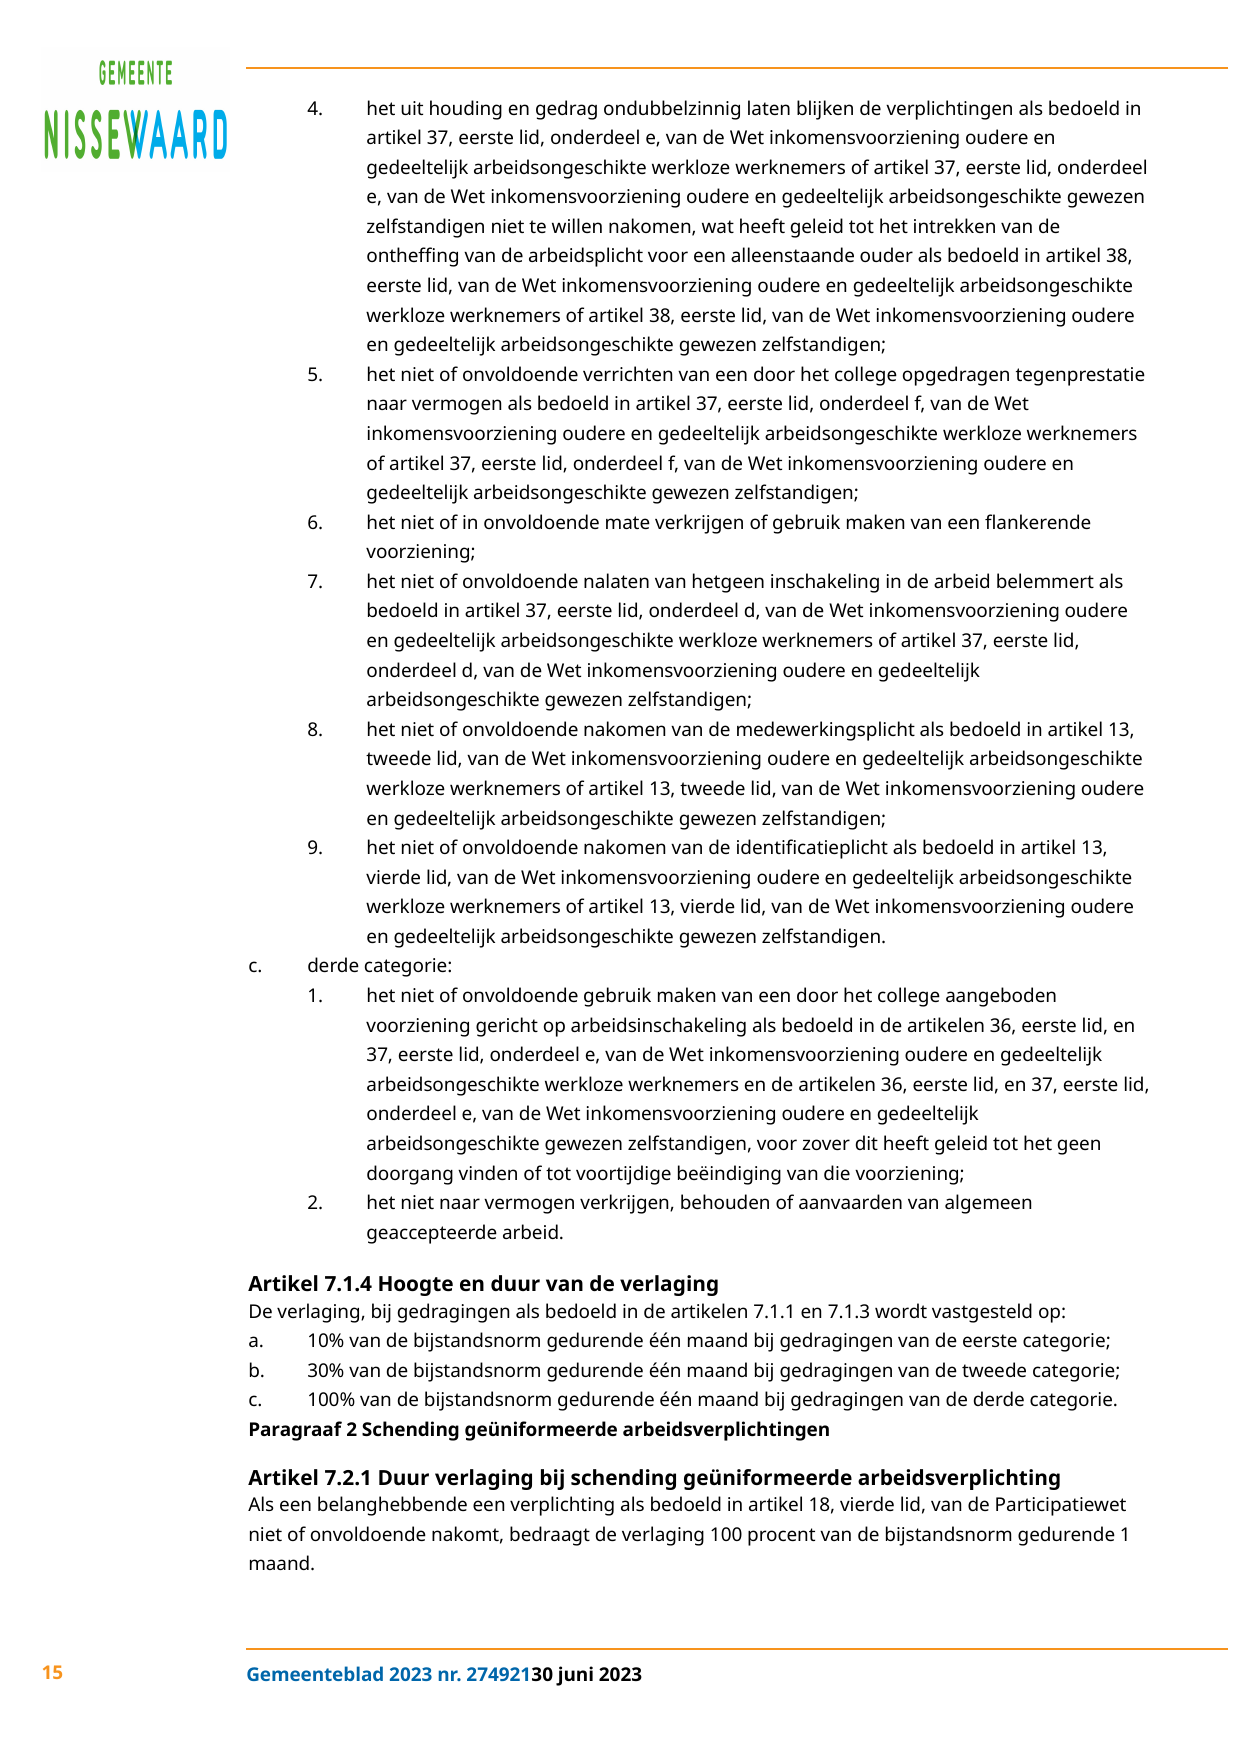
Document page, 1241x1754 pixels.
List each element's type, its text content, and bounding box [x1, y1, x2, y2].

list het uit houding en gedrag ondubbelzinnig laten blijken de verplichtingen als bedoeld in artikel 37, eerste lid, onderdeel e, van de Wet inkomensvoorziening oudere en gedeeltelijk arbeidsongeschikte werkloze werknemers of artikel 37, eerste lid, onderdeel e, van de Wet inkomensvoorziening oudere en gedeeltelijk arbeidsongeschikte gewezen zelfstandigen niet te willen nakomen, wat heeft geleid tot het intrekken van de ontheffing van de arbeidsplicht voor een alleenstaande ouder als bedoeld in artikel 38, eerste lid, van de Wet inkomensvoorziening oudere en gedeeltelijk arbeidsongeschikte werkloze werknemers of artikel 38, eerste lid, van de Wet inkomensvoorziening oudere en gedeeltelijk arbeidsongeschikte gewezen zelfstandigen; [307, 95, 1152, 357]
list het niet of onvoldoende nakomen van de identificatieplicht als bedoeld in artikel 13, vierde lid, van de Wet inkomensvoorziening oudere en gedeeltelijk arbeidsongeschikte werkloze werknemers of artikel 13, vierde lid, van de Wet inkomensvoorziening oudere en gedeeltelijk arbeidsongeschikte gewezen zelfstandigen. [307, 834, 1152, 949]
text Als een belanghebbende een verplichting als bedoeld in artikel 18, vierde lid, van de Participatiewet niet of onvoldoende nakomt, bedraagt de verlaging 100 procent van de bijstandsnorm gedurende 1 maand. [248, 1491, 1152, 1576]
list het niet of onvoldoende gebruik maken van een door het college aangeboden voorziening gericht op arbeidsinschakeling als bedoeld in de artikelen 36, eerste lid, en 37, eerste lid, onderdeel e, van de Wet inkomensvoorziening oudere en gedeeltelijk arbeidsongeschikte werkloze werknemers en de artikelen 36, eerste lid, en 37, eerste lid, onderdeel e, van de Wet inkomensvoorziening oudere en gedeeltelijk arbeidsongeschikte gewezen zelfstandigen, voor zover dit heeft geleid tot het geen doorgang vinden of tot voortijdige beëindiging van die voorziening; [307, 982, 1152, 1186]
list het niet naar vermogen verkrijgen, behouden of aanvaarden van algemeen geaccepteerde arbeid. [307, 1189, 1152, 1245]
list het niet of onvoldoende nakomen van de medewerkingsplicht als bedoeld in artikel 13, tweede lid, van de Wet inkomensvoorziening oudere en gedeeltelijk arbeidsongeschikte werkloze werknemers of artikel 13, tweede lid, van de Wet inkomensvoorziening oudere en gedeeltelijk arbeidsongeschikte gewezen zelfstandigen; [307, 716, 1152, 831]
text De verlaging, bij gedragingen als bedoeld in de artikelen 7.1.1 en 7.1.3 wordt vastgesteld op: [248, 1298, 1152, 1323]
list het niet of onvoldoende verrichten van een door het college opgedragen tegenprestatie naar vermogen als bedoeld in artikel 37, eerste lid, onderdeel f, van de Wet inkomensvoorziening oudere en gedeeltelijk arbeidsongeschikte werkloze werknemers of artikel 37, eerste lid, onderdeel f, van de Wet inkomensvoorziening oudere en gedeeltelijk arbeidsongeschikte gewezen zelfstandigen; [307, 361, 1152, 505]
list 30% van de bijstandsnorm gedurende één maand bij gedragingen van de tweede categorie; [248, 1357, 1152, 1383]
list derde categorie: [248, 953, 1152, 978]
list het niet of in onvoldoende mate verkrijgen of gebruik maken van een flankerende voorziening; [307, 509, 1152, 564]
list 100% van de bijstandsnorm gedurende één maand bij gedragingen van de derde categorie. [248, 1387, 1152, 1412]
list het niet of onvoldoende nalaten van hetgeen inschakeling in de arbeid belemmert als bedoeld in artikel 37, eerste lid, onderdeel d, van de Wet inkomensvoorziening oudere en gedeeltelijk arbeidsongeschikte werkloze werknemers of artikel 37, eerste lid, onderdeel d, van de Wet inkomensvoorziening oudere en gedeeltelijk arbeidsongeschikte gewezen zelfstandigen; [307, 568, 1152, 712]
list 10% van de bijstandsnorm gedurende één maand bij gedragingen van de eerste categorie; [248, 1327, 1152, 1353]
text Paragraaf 2 Schending geüniformeerde arbeidsverplichtingen [248, 1416, 1152, 1442]
text Artikel 7.1.4 Hoogte en duur van de verlaging [248, 1269, 1152, 1298]
picture [41, 47, 231, 172]
text Artikel 7.2.1 Duur verlaging bij schending geüniformeerde arbeidsverplichting [248, 1463, 1152, 1491]
